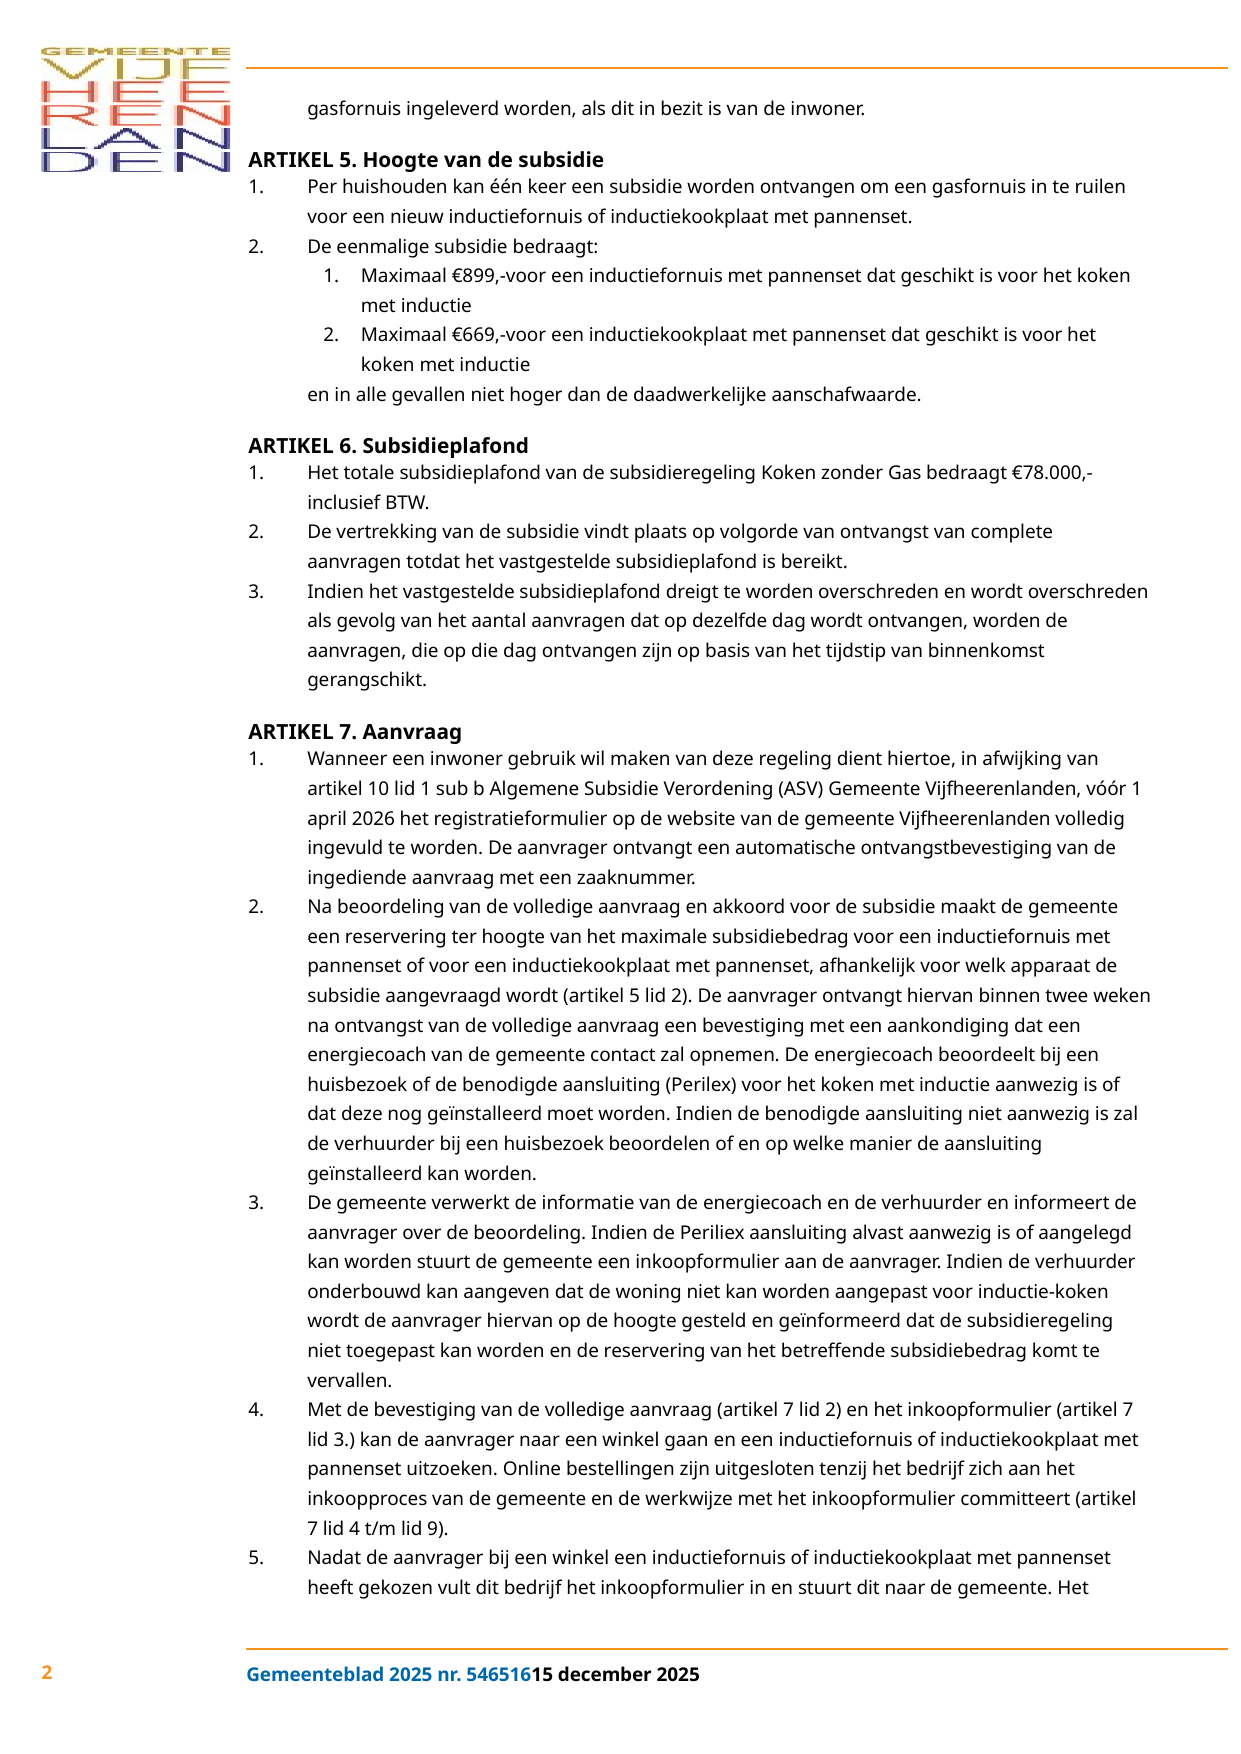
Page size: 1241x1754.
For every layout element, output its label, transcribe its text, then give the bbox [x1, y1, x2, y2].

list De gemeente verwerkt de informatie van de energiecoach en de verhuurder en informeert de aanvrager over de beoordeling. Indien de Periliex aansluiting alvast aanwezig is of aangelegd kan worden stuurt de gemeente een inkoopformulier aan de aanvrager. Indien de verhuurder onderbouwd kan aangeven dat de woning niet kan worden aangepast voor inductie-koken wordt de aanvrager hiervan op de hoogte gesteld en geïnformeerd dat de subsidieregeling niet toegepast kan worden en de reservering van het betreffende subsidiebedrag komt te vervallen. [248, 1189, 1152, 1392]
list Met de bevestiging van de volledige aanvraag (artikel 7 lid 2) en het inkoopformulier (artikel 7 lid 3.) kan de aanvrager naar een winkel gaan en een inductiefornuis of inductiekookplaat met pannenset uitzoeken. Online bestellingen zijn uitgesloten tenzij het bedrijf zich aan het inkoopproces van de gemeente en de werkwijze met het inkoopformulier committeert (artikel 7 lid 4 t/m lid 9). [248, 1396, 1152, 1540]
list Wanneer een inwoner gebruik wil maken van deze regeling dient hiertoe, in afwijking van artikel 10 lid 1 sub b Algemene Subsidie Verordening (ASV) Gemeente Vijfheerenlanden, vóór 1 april 2026 het registratieformulier op de website van de gemeente Vijfheerenlanden volledig ingevuld te worden. De aanvrager ontvangt een automatische ontvangstbevestiging van de ingediende aanvraag met een zaaknummer. [248, 746, 1152, 889]
list en in alle gevallen niet hoger dan de daadwerkelijke aanschafwaarde. [248, 381, 1152, 406]
list Na beoordeling van de volledige aanvraag en akkoord voor de subsidie maakt de gemeente een reservering ter hoogte van het maximale subsidiebedrag voor een inductiefornuis met pannenset of voor een inductiekookplaat met pannenset, afhankelijk voor welk apparaat de subsidie aangevraagd wordt (artikel 5 lid 2). De aanvrager ontvangt hiervan binnen twee weken na ontvangst van de volledige aanvraag een bevestiging met een aankondiging dat een energiecoach van de gemeente contact zal opnemen. De energiecoach beoordeelt bij een huisbezoek of de benodigde aansluiting (Perilex) voor het koken met inductie aanwezig is of dat deze nog geïnstalleerd moet worden. Indien de benodigde aansluiting niet aanwezig is zal de verhuurder bij een huisbezoek beoordelen of en op welke manier de aansluiting geïnstalleerd kan worden. [248, 893, 1152, 1185]
text ARTIKEL 5. Hoogte van de subsidie [248, 145, 1152, 174]
list Nadat de aanvrager bij een winkel een inductiefornuis of inductiekookplaat met pannenset heeft gekozen vult dit bedrijf het inkoopformulier in en stuurt dit naar de gemeente. Het [248, 1544, 1152, 1599]
list Indien het vastgestelde subsidieplafond dreigt te worden overschreden en wordt overschreden als gevolg van het aantal aanvragen dat op dezelfde dag wordt ontvangen, worden de aanvragen, die op die dag ontvangen zijn op basis van het tijdstip van binnenkomst gerangschikt. [248, 578, 1152, 692]
text ARTIKEL 7. Aanvraag [248, 717, 1152, 746]
list gasfornuis ingeleverd worden, als dit in bezit is van de inwoner. [248, 95, 1152, 121]
list De eenmalige subsidie bedraagt: [248, 233, 1152, 258]
list Maximaal €669,-voor een inductiekookplaat met pannenset dat geschikt is voor het koken met inductie [323, 322, 1152, 377]
picture [41, 47, 231, 172]
list Het totale subsidieplafond van de subsidieregeling Koken zonder Gas bedraagt €78.000,- inclusief BTW. [248, 459, 1152, 515]
list Per huishouden kan één keer een subsidie worden ontvangen om een gasfornuis in te ruilen voor een nieuw inductiefornuis of inductiekookplaat met pannenset. [248, 174, 1152, 229]
list Maximaal €899,-voor een inductiefornuis met pannenset dat geschikt is voor het koken met inductie [323, 262, 1152, 318]
list De vertrekking van de subsidie vindt plaats op volgorde van ontvangst van complete aanvragen totdat het vastgestelde subsidieplafond is bereikt. [248, 519, 1152, 574]
text ARTIKEL 6. Subsidieplafond [248, 431, 1152, 459]
